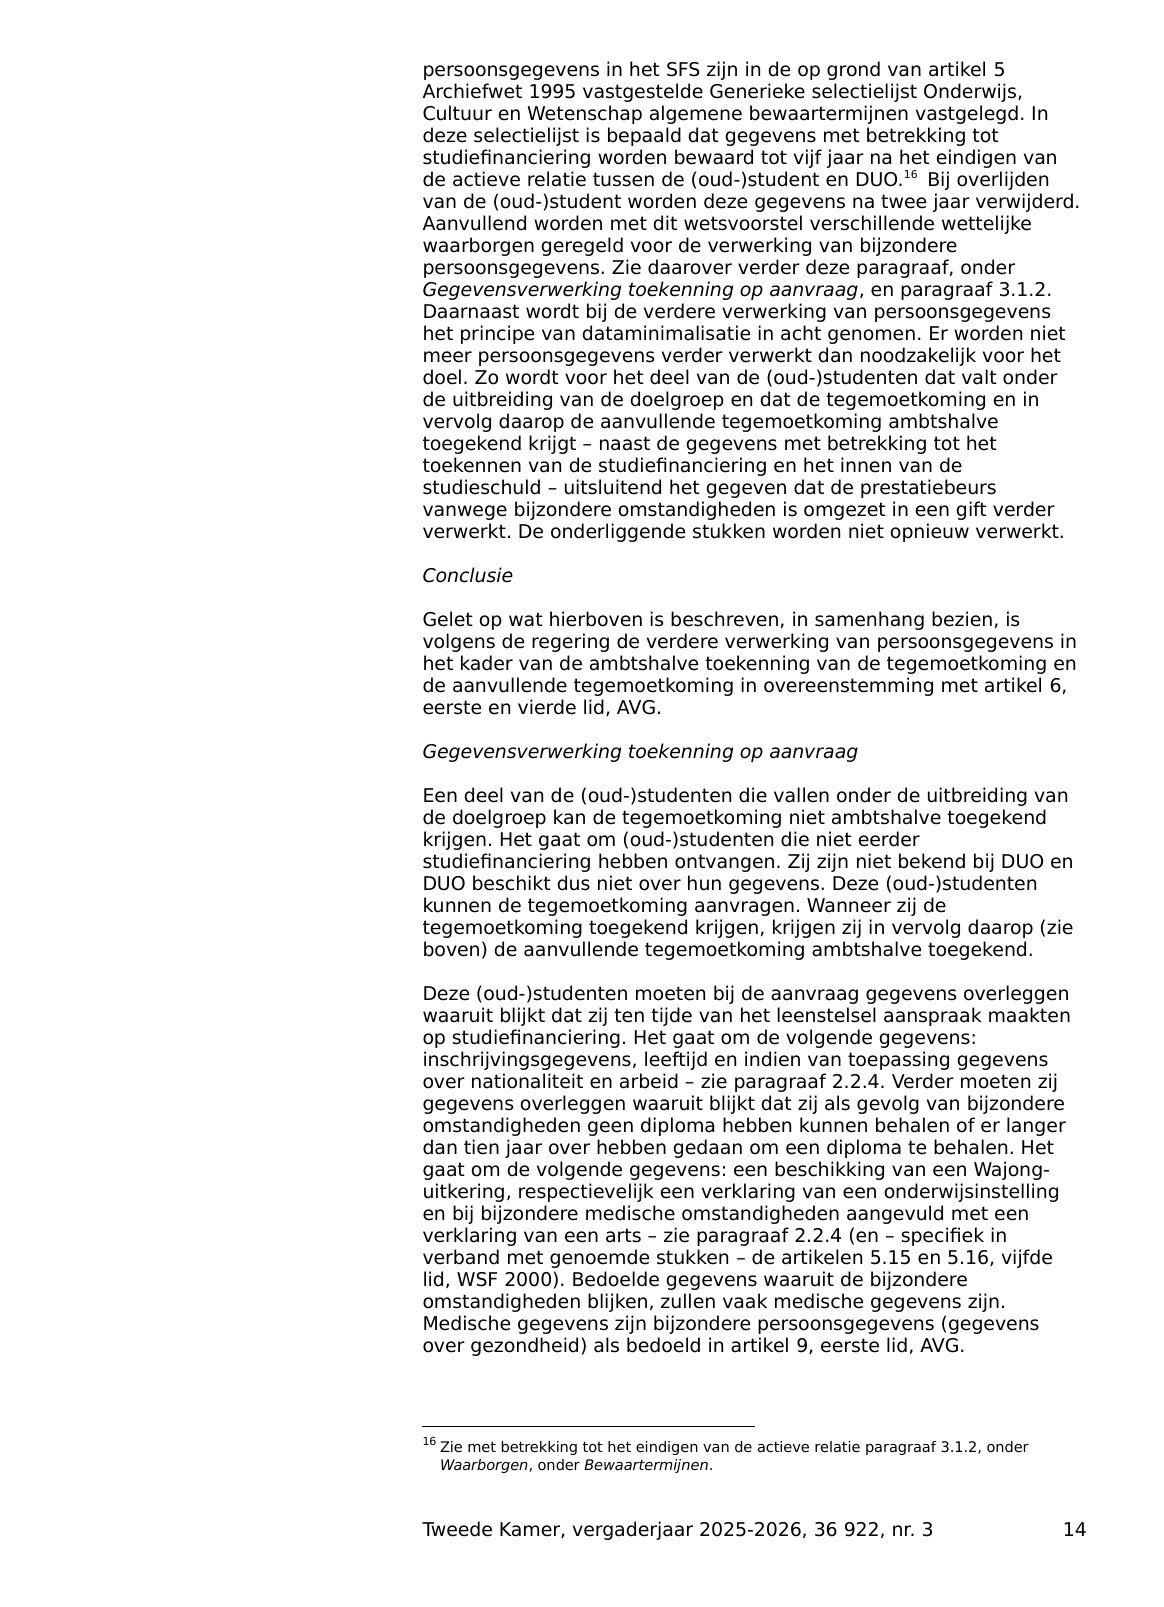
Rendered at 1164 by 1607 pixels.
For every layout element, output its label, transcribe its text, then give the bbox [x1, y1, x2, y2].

subtitle Conclusie [422, 565, 1087, 587]
text Deze (oud-)studenten moeten bij de aanvraag gegevens overleggen waaruit blijkt dat zij ten tijde van het leenstelsel aanspraak maakten op studiefinanciering. Het gaat om de volgende gegevens: inschrijvingsgegevens, leeftijd en indien van toepassing gegevens over nationaliteit en arbeid – zie paragraaf 2.2.4. Verder moeten zij gegevens overleggen waaruit blijkt dat zij als gevolg van bijzondere omstandigheden geen diploma hebben kunnen behalen of er langer dan tien jaar over hebben gedaan om een diploma te behalen. Het gaat om de volgende gegevens: een beschikking van een Wajong-uitkering, respectievelijk een verklaring van een onderwijsinstelling en bij bijzondere medische omstandigheden aangevuld met een verklaring van een arts – zie paragraaf 2.2.4 (en – specifiek in verband met genoemde stukken – de artikelen 5.15 en 5.16, vijfde lid, WSF 2000). Bedoelde gegevens waaruit de bijzondere omstandigheden blijken, zullen vaak medische gegevens zijn. Medische gegevens zijn bijzondere persoonsgegevens (gegevens over gezondheid) als bedoeld in artikel 9, eerste lid, AVG. [422, 983, 1087, 1357]
text Gelet op wat hierboven is beschreven, in samenhang bezien, is volgens de regering de verdere verwerking van persoonsgegevens in het kader van de ambtshalve toekenning van de tegemoetkoming en de aanvullende tegemoetkoming in overeenstemming met artikel 6, eerste en vierde lid, AVG. [422, 609, 1087, 719]
text persoonsgegevens in het SFS zijn in de op grond van artikel 5 Archiefwet 1995 vastgestelde Generieke selectielijst Onderwijs, Cultuur en Wetenschap algemene bewaartermijnen vastgelegd. In deze selectielijst is bepaald dat gegevens met betrekking tot studiefinanciering worden bewaard tot vijf jaar na het eindigen van de actieve relatie tussen de (oud-)student en DUO. Bij overlijden van de (oud-)student worden deze gegevens na twee jaar verwijderd. Aanvullend worden met dit wetsvoorstel verschillende wettelijke waarborgen geregeld voor de verwerking van bijzondere persoonsgegevens. Zie daarover verder deze paragraaf, onder Gegevensverwerking toekenning op aanvraag, en paragraaf 3.1.2. Daarnaast wordt bij de verdere verwerking van persoonsgegevens het principe van dataminimalisatie in acht genomen. Er worden niet meer persoonsgegevens verder verwerkt dan noodzakelijk voor het doel. Zo wordt voor het deel van de (oud-)studenten dat valt onder de uitbreiding van de doelgroep en dat de tegemoetkoming en in vervolg daarop de aanvullende tegemoetkoming ambtshalve toegekend krijgt – naast de gegevens met betrekking tot het toekennen van de studiefinanciering en het innen van de studieschuld – uitsluitend het gegeven dat de prestatiebeurs vanwege bijzondere omstandigheden is omgezet in een gift verder verwerkt. De onderliggende stukken worden niet opnieuw verwerkt. [422, 59, 1087, 543]
subtitle Gegevensverwerking toekenning op aanvraag [422, 741, 1087, 763]
text Een deel van de (oud-)studenten die vallen onder de uitbreiding van de doelgroep kan de tegemoetkoming niet ambtshalve toegekend krijgen. Het gaat om (oud-)studenten die niet eerder studiefinanciering hebben ontvangen. Zij zijn niet bekend bij DUO en DUO beschikt dus niet over hun gegevens. Deze (oud-)studenten kunnen de tegemoetkoming aanvragen. Wanneer zij de tegemoetkoming toegekend krijgen, krijgen zij in vervolg daarop (zie boven) de aanvullende tegemoetkoming ambtshalve toegekend. [422, 785, 1087, 961]
text Zie met betrekking tot het eindigen van de actieve relatie paragraaf 3.1.2, onder Waarborgen, onder Bewaartermijnen. [422, 1435, 1087, 1474]
